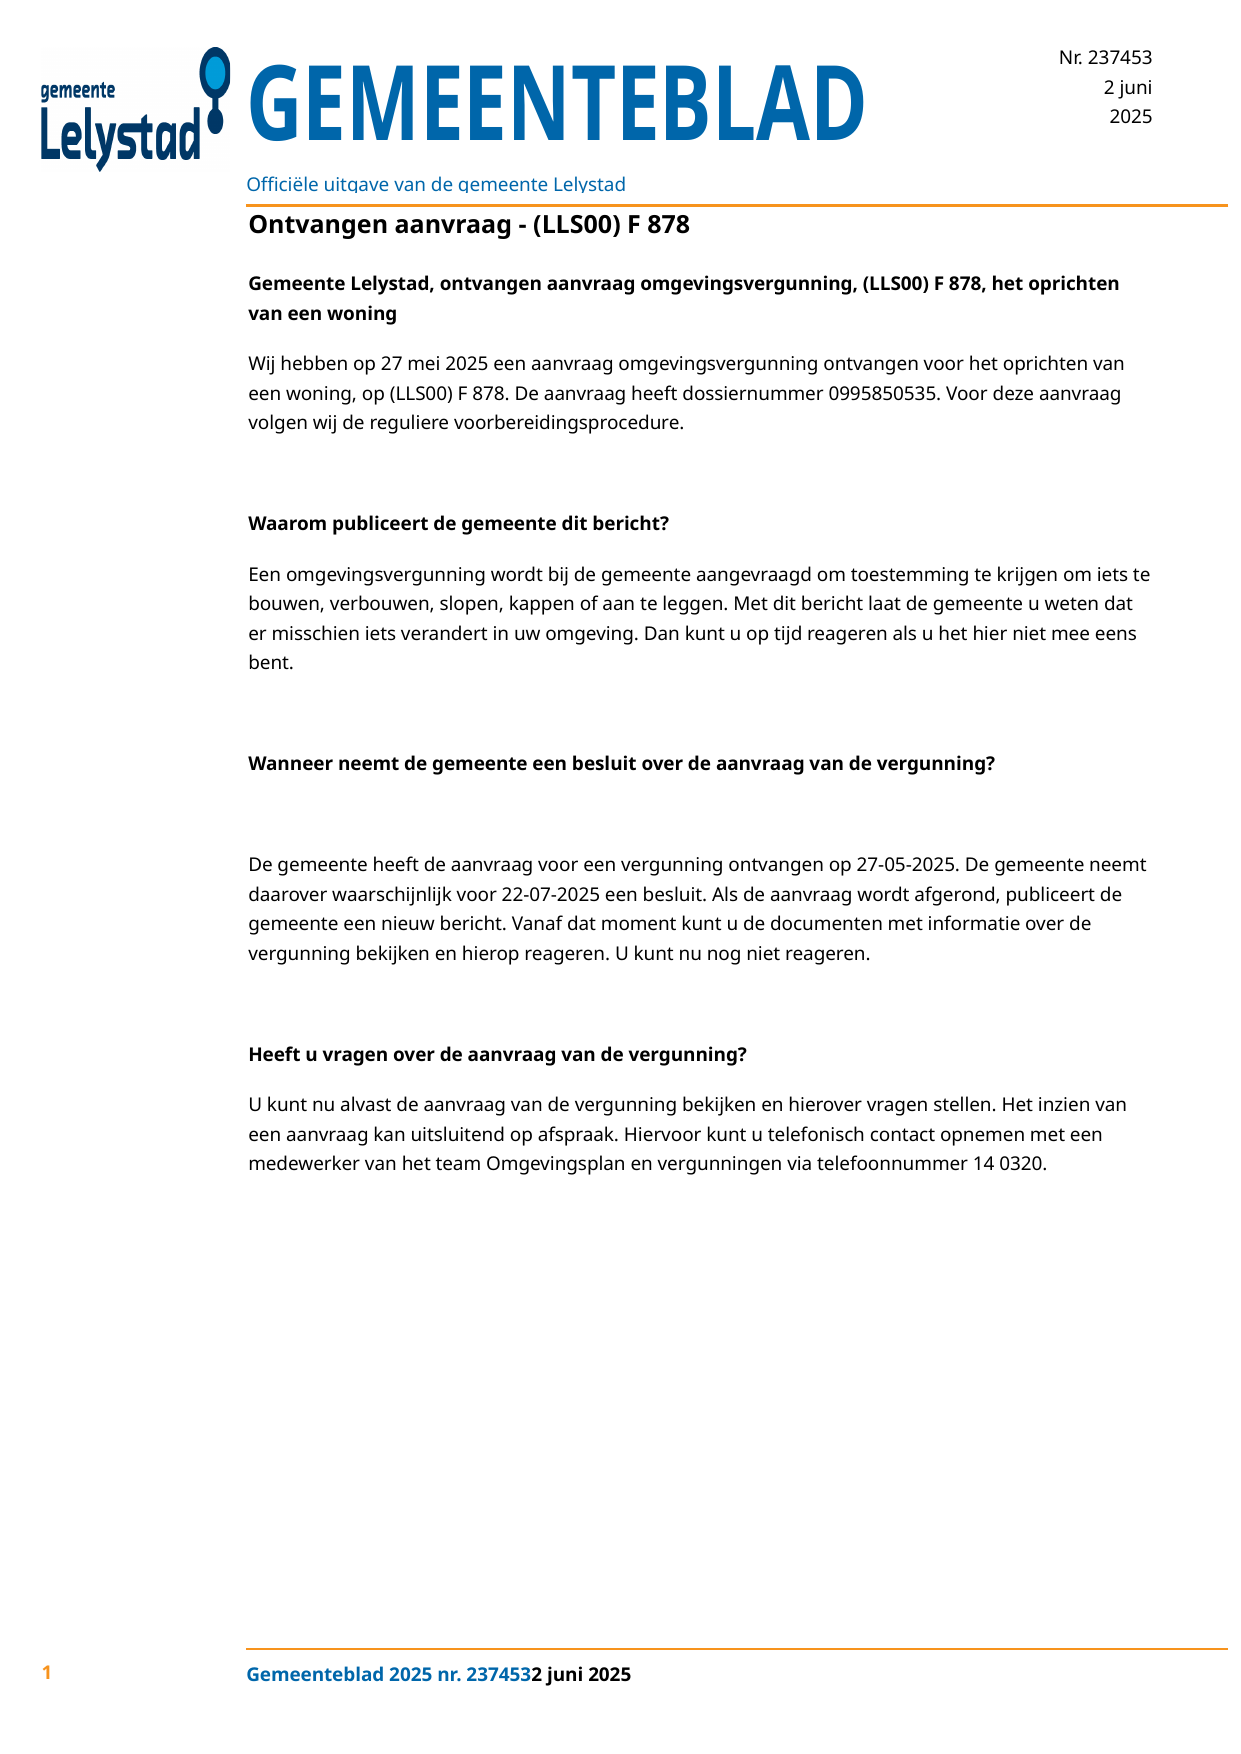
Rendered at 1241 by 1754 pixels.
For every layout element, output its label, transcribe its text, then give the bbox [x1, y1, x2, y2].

text Een omgevingsvergunning wordt bij de gemeente aangevraagd om toestemming te krijgen om iets te bouwen, verbouwen, slopen, kappen of aan te leggen. Met dit bericht laat de gemeente u weten dat er misschien iets verandert in uw omgeving. Dan kunt u op tijd reageren als u het hier niet mee eens bent. [248, 561, 1152, 675]
text Wanneer neemt de gemeente een besluit over de aanvraag van de vergunning? [248, 750, 1152, 776]
text Wij hebben op 27 mei 2025 een aanvraag omgevingsvergunning ontvangen voor het oprichten van een woning, op (LLS00) F 878. De aanvraag heeft dossiernummer 0995850535. Voor deze aanvraag volgen wij de reguliere voorbereidingsprocedure. [248, 350, 1152, 435]
text Ontvangen aanvraag - (LLS00) F 878 [248, 207, 1152, 241]
picture [41, 47, 231, 172]
text U kunt nu alvast de aanvraag van de vergunning bekijken en hierover vragen stellen. Het inzien van een aanvraag kan uitsluitend op afspraak. Hiervoor kunt u telefonisch contact opnemen met een medewerker van het team Omgevingsplan en vergunningen via telefoonnummer 14 0320. [248, 1091, 1152, 1176]
text Waarom publiceert de gemeente dit bericht? [248, 510, 1152, 536]
text De gemeente heeft de aanvraag voor een vergunning ontvangen op 27-05-2025. De gemeente neemt daarover waarschijnlijk voor 22-07-2025 een besluit. Als de aanvraag wordt afgerond, publiceert de gemeente een nieuw bericht. Vanaf dat moment kunt u de documenten met informatie over de vergunning bekijken en hierop reageren. U kunt nu nog niet reageren. [248, 851, 1152, 966]
text Heeft u vragen over de aanvraag van de vergunning? [248, 1041, 1152, 1066]
text Gemeente Lelystad, ontvangen aanvraag omgevingsvergunning, (LLS00) F 878, het oprichten van een woning [248, 270, 1152, 326]
